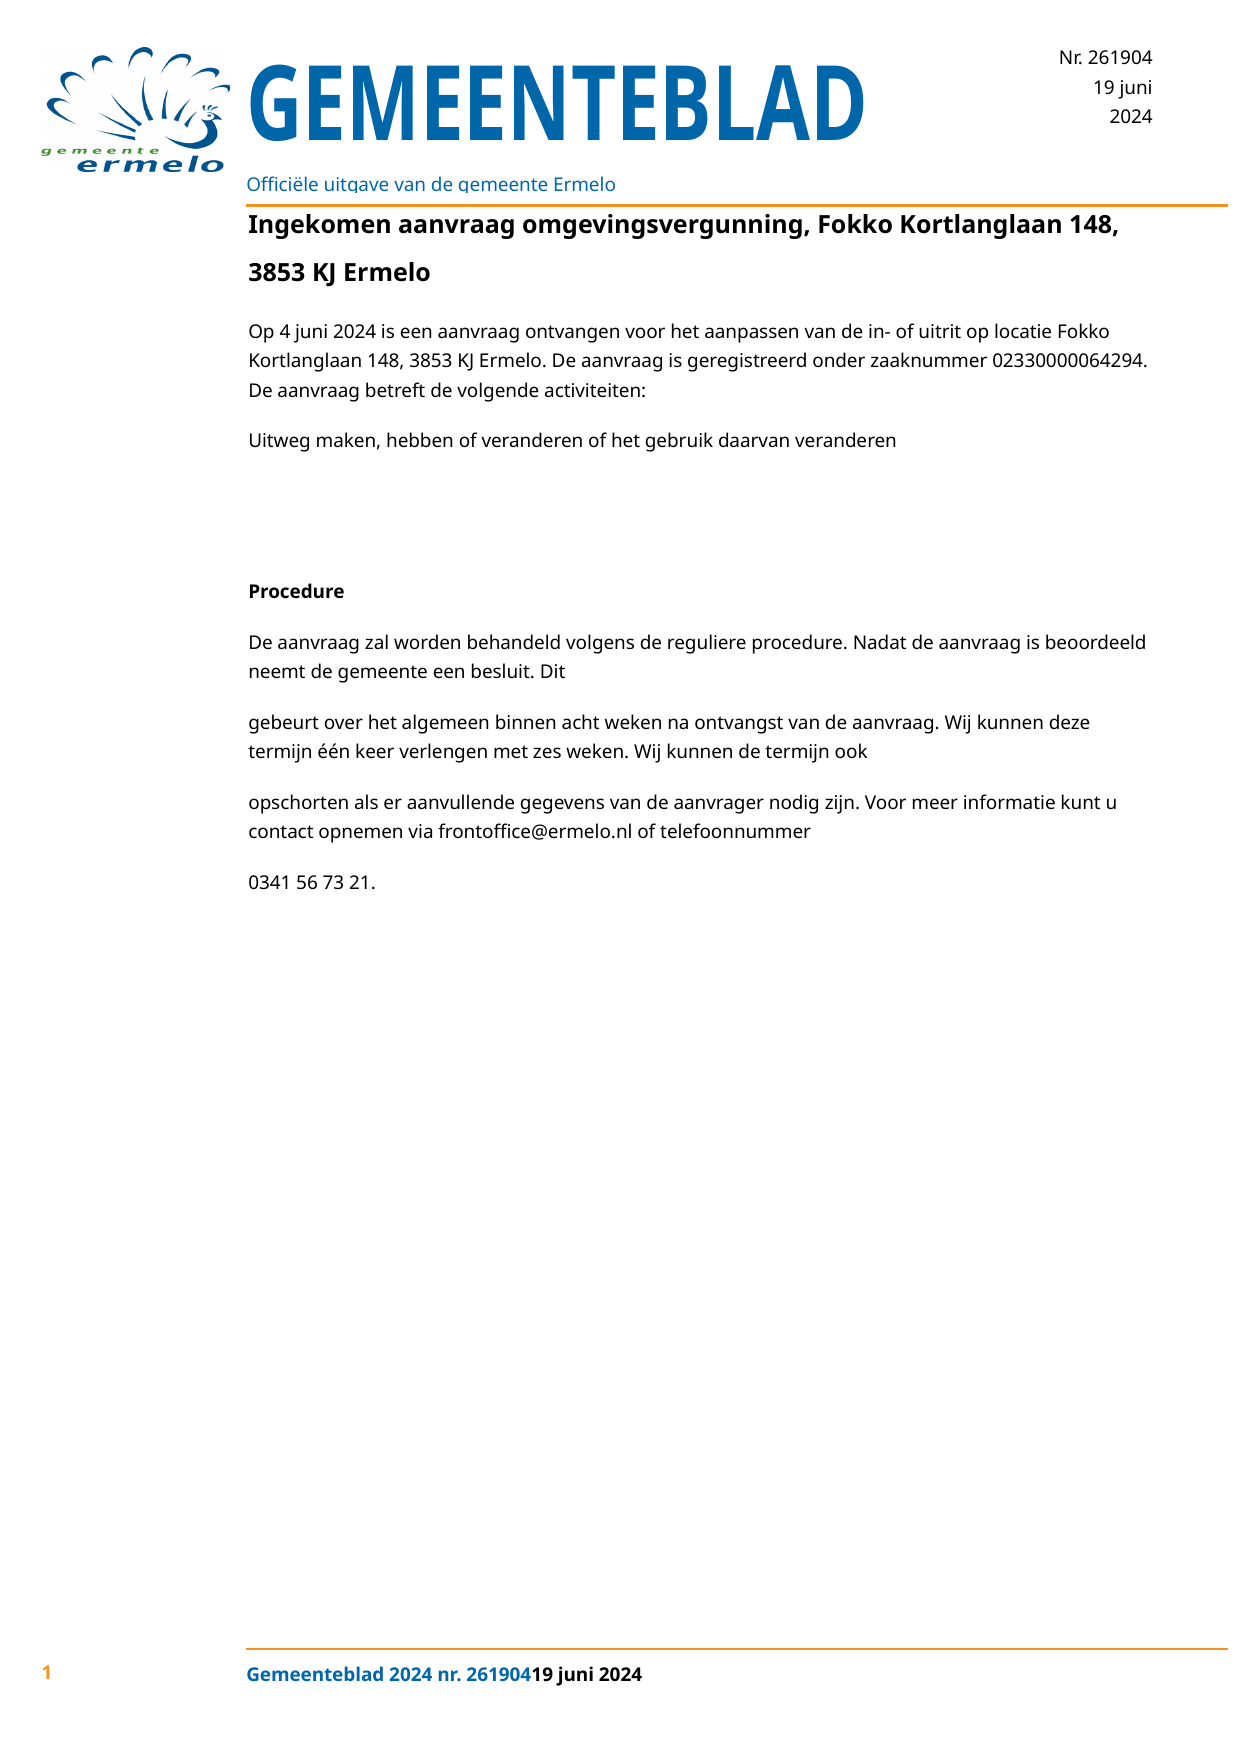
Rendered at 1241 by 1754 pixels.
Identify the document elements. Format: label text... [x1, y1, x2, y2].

text 0341 56 73 21. [248, 869, 1152, 895]
text Uitweg maken, hebben of veranderen of het gebruik daarvan veranderen [248, 427, 1152, 453]
text gebeurt over het algemeen binnen acht weken na ontvangst van de aanvraag. Wij kunnen deze termijn één keer verlengen met zes weken. Wij kunnen de termijn ook [248, 709, 1152, 764]
text Procedure [248, 579, 1152, 604]
text opschorten als er aanvullende gegevens van de aanvrager nodig zijn. Voor meer informatie kunt u contact opnemen via frontoffice@ermelo.nl of telefoonnummer [248, 789, 1152, 844]
text De aanvraag zal worden behandeld volgens de reguliere procedure. Nadat de aanvraag is beoordeeld neemt de gemeente een besluit. Dit [248, 629, 1152, 684]
picture [41, 47, 231, 172]
text Op 4 juni 2024 is een aanvraag ontvangen voor het aanpassen van de in- of uitrit op locatie Fokko Kortlanglaan 148, 3853 KJ Ermelo. De aanvraag is geregistreerd onder zaaknummer 02330000064294. De aanvraag betreft de volgende activiteiten: [248, 318, 1152, 403]
text Ingekomen aanvraag omgevingsvergunning, Fokko Kortlanglaan 148, 3853 KJ Ermelo [248, 207, 1152, 288]
